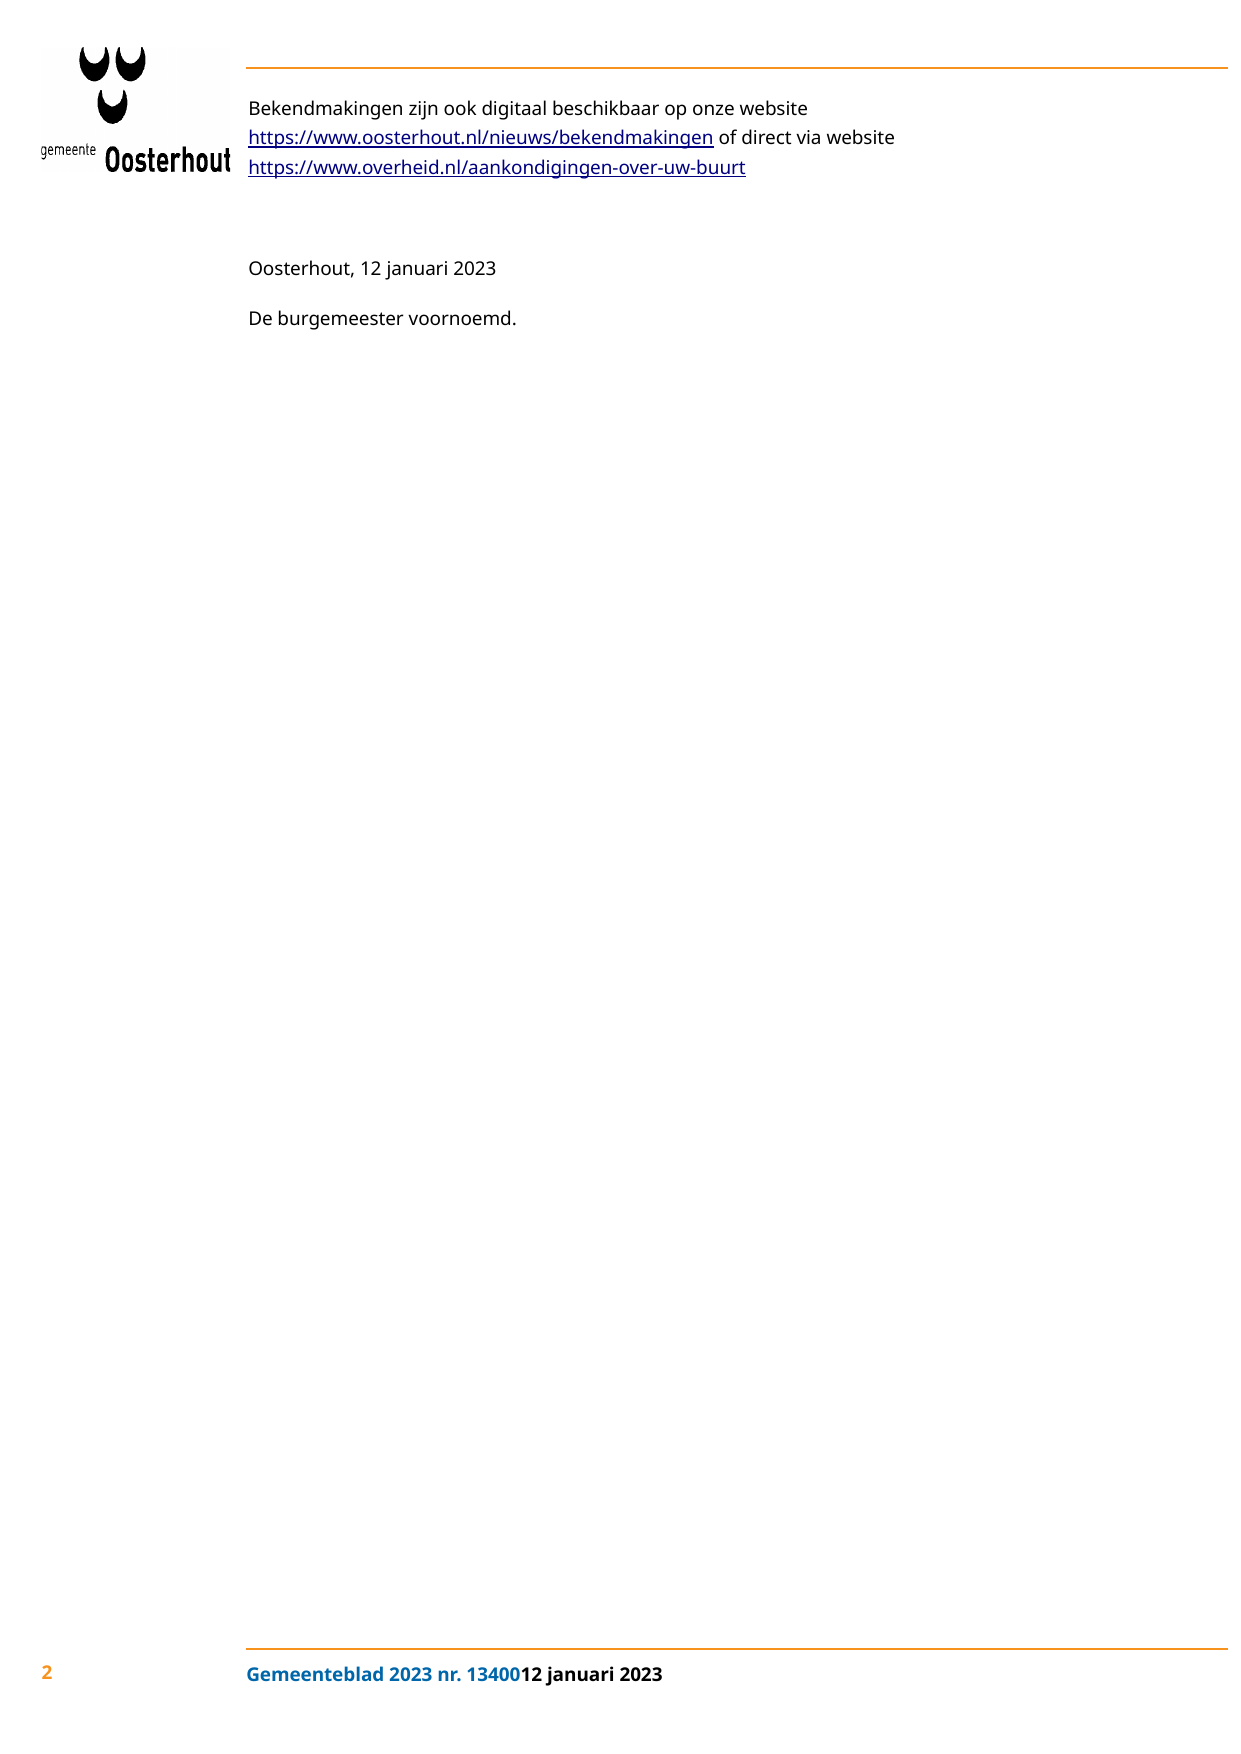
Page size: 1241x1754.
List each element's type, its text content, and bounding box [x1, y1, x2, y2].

text Bekendmakingen zijn ook digitaal beschikbaar op onze website https://www.oosterhout.nl/nieuws/bekendmakingen of direct via website https://www.overheid.nl/aankondigingen-over-uw-buurt [248, 95, 1152, 180]
text De burgemeester voornoemd. [248, 305, 1152, 331]
text Oosterhout, 12 januari 2023 [248, 255, 1152, 281]
picture [41, 47, 231, 172]
